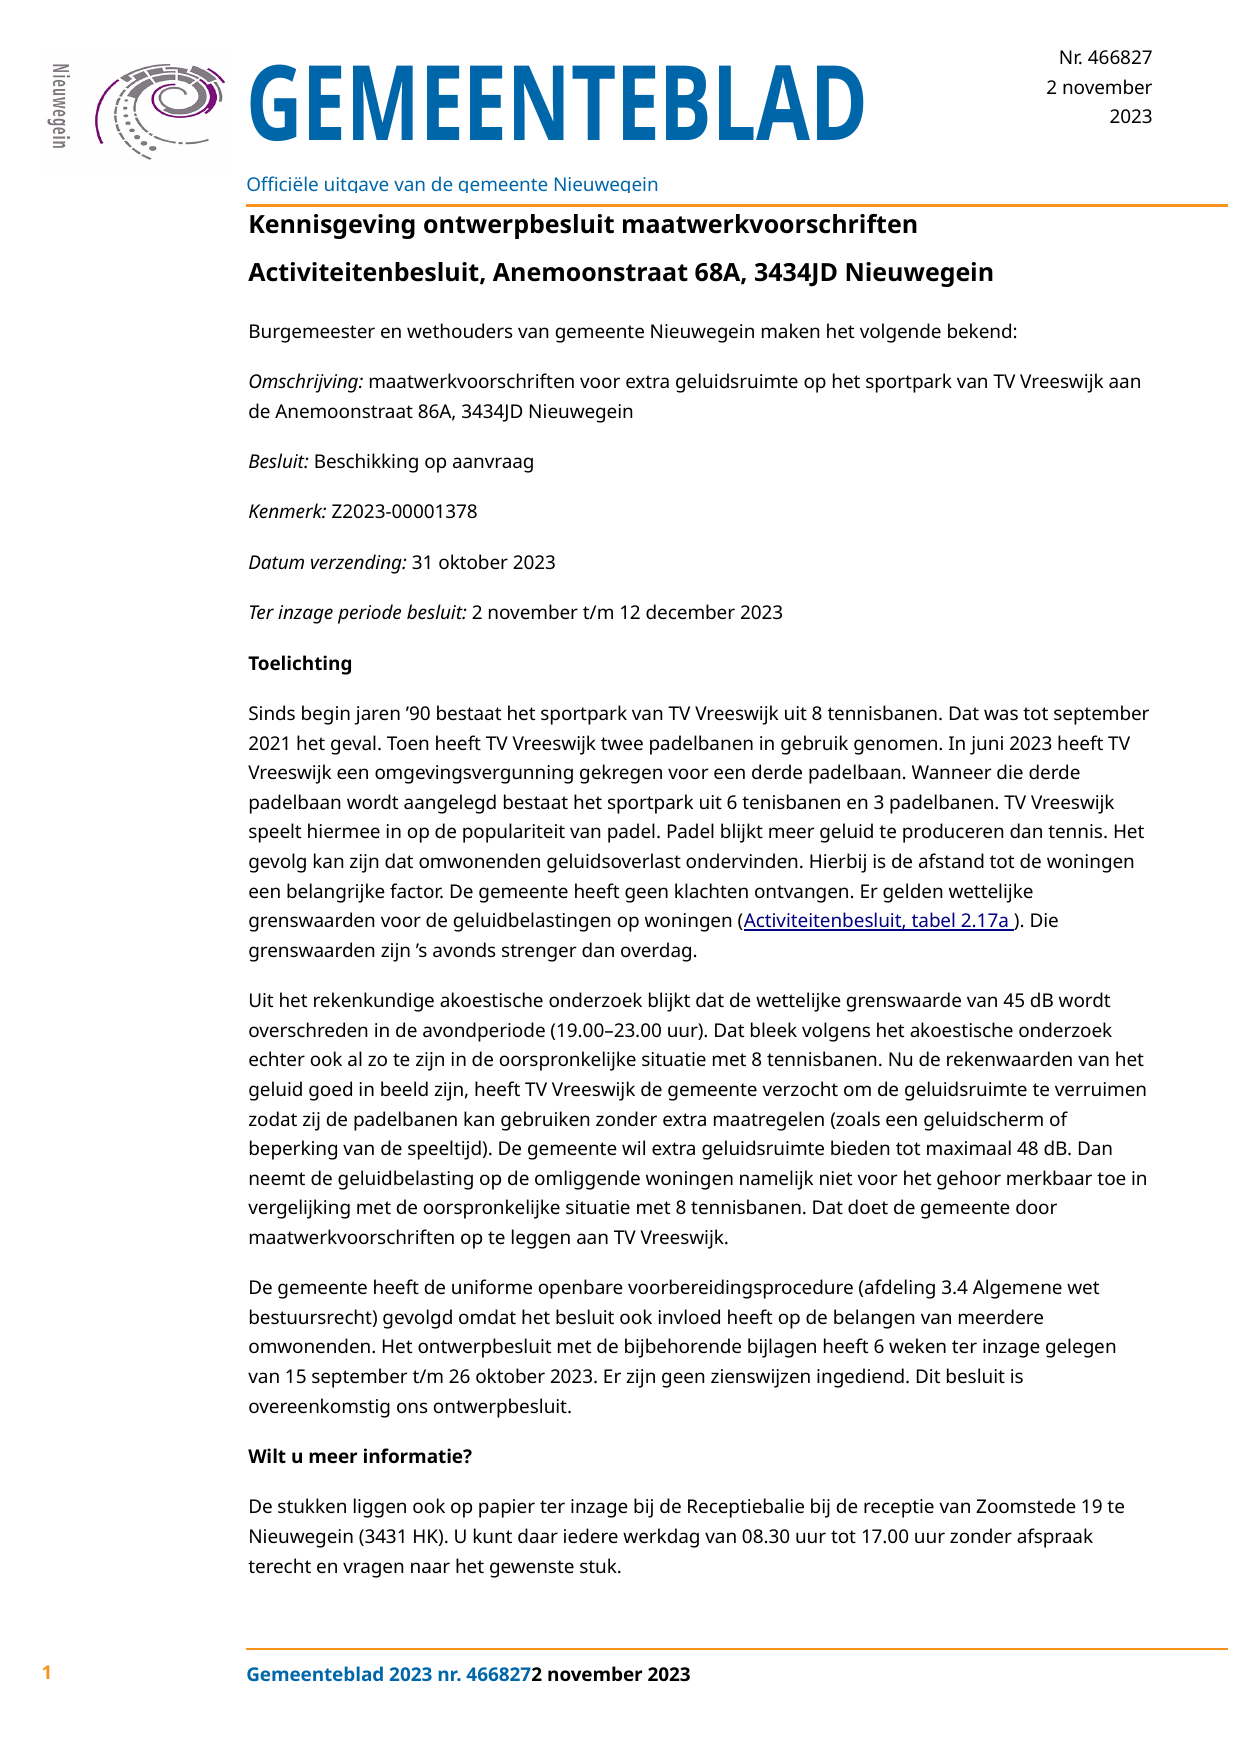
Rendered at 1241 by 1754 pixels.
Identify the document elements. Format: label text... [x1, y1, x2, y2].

text Datum verzending: 31 oktober 2023 [248, 549, 1152, 575]
text Ter inzage periode besluit: 2 november t/m 12 december 2023 [248, 599, 1152, 625]
text Wilt u meer informatie? [248, 1443, 1152, 1469]
text Uit het rekenkundige akoestische onderzoek blijkt dat de wettelijke grenswaarde van 45 dB wordt overschreden in de avondperiode (19.00–23.00 uur). Dat bleek volgens het akoestische onderzoek echter ook al zo te zijn in de oorspronkelijke situatie met 8 tennisbanen. Nu de rekenwaarden van het geluid goed in beeld zijn, heeft TV Vreeswijk de gemeente verzocht om de geluidsruimte te verruimen zodat zij de padelbanen kan gebruiken zonder extra maatregelen (zoals een geluidscherm of beperking van de speeltijd). De gemeente wil extra geluidsruimte bieden tot maximaal 48 dB. Dan neemt de geluidbelasting op de omliggende woningen namelijk niet voor het gehoor merkbaar toe in vergelijking met de oorspronkelijke situatie met 8 tennisbanen. Dat doet de gemeente door maatwerkvoorschriften op te leggen aan TV Vreeswijk. [248, 987, 1152, 1250]
text Kenmerk: Z2023-00001378 [248, 499, 1152, 524]
text Omschrijving: maatwerkvoorschriften voor extra geluidsruimte op het sportpark van TV Vreeswijk aan de Anemoonstraat 86A, 3434JD Nieuwegein [248, 368, 1152, 424]
text De stukken liggen ook op papier ter inzage bij de Receptiebalie bij de receptie van Zoomstede 19 te Nieuwegein (3431 HK). U kunt daar iedere werkdag van 08.30 uur tot 17.00 uur zonder afspraak terecht en vragen naar het gewenste stuk. [248, 1494, 1152, 1579]
text Toelichting [248, 650, 1152, 676]
text De gemeente heeft de uniforme openbare voorbereidingsprocedure (afdeling 3.4 Algemene wet bestuursrecht) gevolgd omdat het besluit ook invloed heeft op de belangen van meerdere omwonenden. Het ontwerpbesluit met de bijbehorende bijlagen heeft 6 weken ter inzage gelegen van 15 september t/m 26 oktober 2023. Er zijn geen zienswijzen ingediend. Dit besluit is overeenkomstig ons ontwerpbesluit. [248, 1274, 1152, 1419]
text Besluit: Beschikking op aanvraag [248, 448, 1152, 474]
text Burgemeester en wethouders van gemeente Nieuwegein maken het volgende bekend: [248, 318, 1152, 344]
text Sinds begin jaren ’90 bestaat het sportpark van TV Vreeswijk uit 8 tennisbanen. Dat was tot september 2021 het geval. Toen heeft TV Vreeswijk twee padelbanen in gebruik genomen. In juni 2023 heeft TV Vreeswijk een omgevingsvergunning gekregen voor een derde padelbaan. Wanneer die derde padelbaan wordt aangelegd bestaat het sportpark uit 6 tenisbanen en 3 padelbanen. TV Vreeswijk speelt hiermee in op de populariteit van padel. Padel blijkt meer geluid te produceren dan tennis. Het gevolg kan zijn dat omwonenden geluidsoverlast ondervinden. Hierbij is de afstand tot de woningen een belangrijke factor. De gemeente heeft geen klachten ontvangen. Er gelden wettelijke grenswaarden voor de geluidbelastingen op woningen (Activiteitenbesluit, tabel 2.17a ). Die grenswaarden zijn ’s avonds strenger dan overdag. [248, 700, 1152, 963]
text Kennisgeving ontwerpbesluit maatwerkvoorschriften Activiteitenbesluit, Anemoonstraat 68A, 3434JD Nieuwegein [248, 207, 1152, 288]
picture [41, 47, 231, 172]
